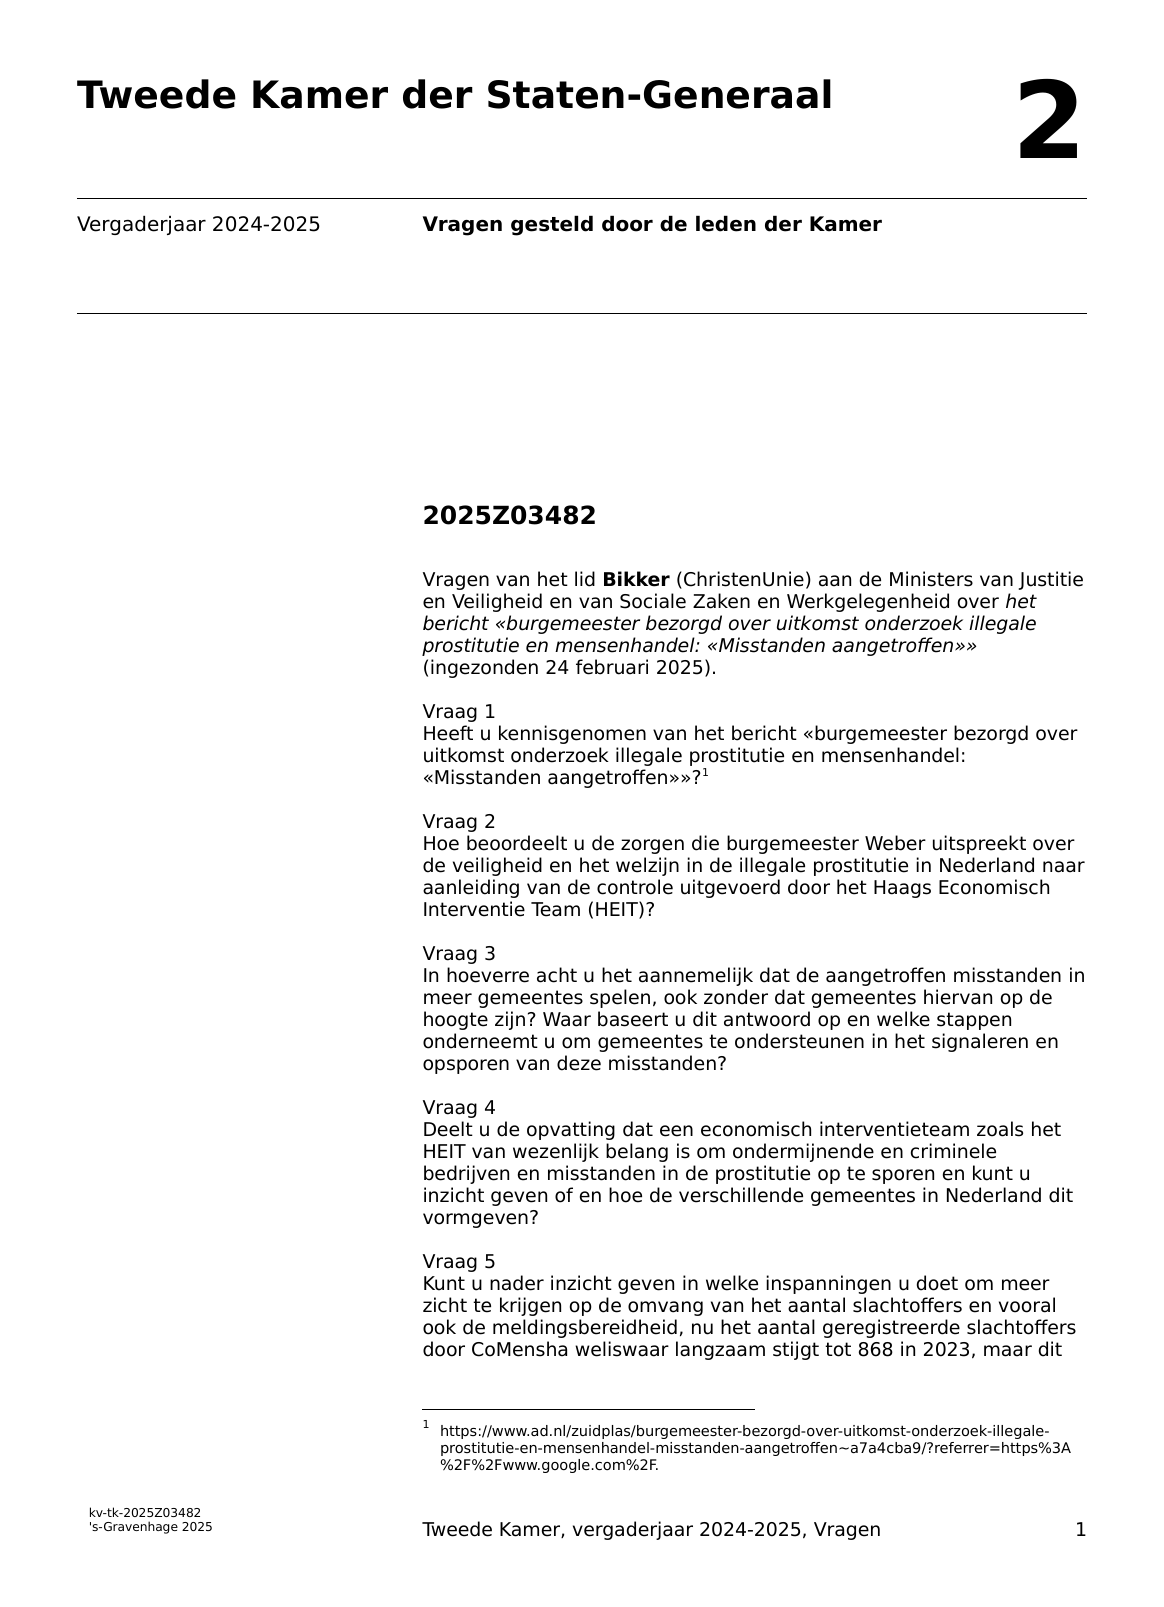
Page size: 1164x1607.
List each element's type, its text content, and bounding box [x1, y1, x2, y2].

text Hoe beoordeelt u de zorgen die burgemeester Weber uitspreekt over de veiligheid en het welzijn in de illegale prostitutie in Nederland naar aanleiding van de controle uitgevoerd door het Haags Economisch Interventie Team (HEIT)? [422, 833, 1087, 921]
text Vraag 1 [422, 701, 1087, 723]
table_cell Vergaderjaar 2024-2025 [77, 199, 422, 313]
table_cell Vragen gesteld door de leden der Kamer [422, 199, 1087, 313]
text Vragen van het lid Bikker (ChristenUnie) aan de Ministers van Justitie en Veiligheid en van Sociale Zaken en Werkgelegenheid over het bericht «burgemeester bezorgd over uitkomst onderzoek illegale prostitutie en mensenhandel: «Misstanden aangetroffen»» (ingezonden 24 februari 2025). [422, 569, 1087, 679]
text In hoeverre acht u het aannemelijk dat de aangetroffen misstanden in meer gemeentes spelen, ook zonder dat gemeentes hiervan op de hoogte zijn? Waar baseert u dit antwoord op en welke stappen onderneemt u om gemeentes te ondersteunen in het signaleren en opsporen van deze misstanden? [422, 965, 1087, 1075]
table_header 2 [886, 59, 1087, 198]
text Heeft u kennisgenomen van het bericht «burgemeester bezorgd over uitkomst onderzoek illegale prostitutie en mensenhandel: «Misstanden aangetroffen»»? [422, 723, 1087, 789]
text Vraag 2 [422, 811, 1087, 833]
text Kunt u nader inzicht geven in welke inspanningen u doet om meer zicht te krijgen op de omvang van het aantal slachtoffers en vooral ook de meldingsbereidheid, nu het aantal geregistreerde slachtoffers door CoMensha weliswaar langzaam stijgt tot 868 in 2023, maar dit [422, 1273, 1087, 1361]
table_header Tweede Kamer der Staten-Generaal [77, 59, 886, 198]
text Vraag 3 [422, 943, 1087, 965]
text kv-tk-2025Z03482 [88, 1506, 323, 1520]
text 's-Gravenhage 2025 [88, 1520, 323, 1534]
text https://www.ad.nl/zuidplas/burgemeester-bezorgd-over-uitkomst-onderzoek-illegale-prostitutie-en-mensenhandel-misstanden-aangetroffen~a7a4cba9/?referrer=https%3A%2F%2Fwww.google.com%2F. [422, 1418, 1087, 1474]
text Deelt u de opvatting dat een economisch interventieteam zoals het HEIT van wezenlijk belang is om ondermijnende en criminele bedrijven en misstanden in de prostitutie op te sporen en kunt u inzicht geven of en hoe de verschillende gemeentes in Nederland dit vormgeven? [422, 1119, 1087, 1229]
text 2025Z03482 [422, 501, 1087, 531]
text Vraag 4 [422, 1097, 1087, 1119]
text Vraag 5 [422, 1251, 1087, 1273]
